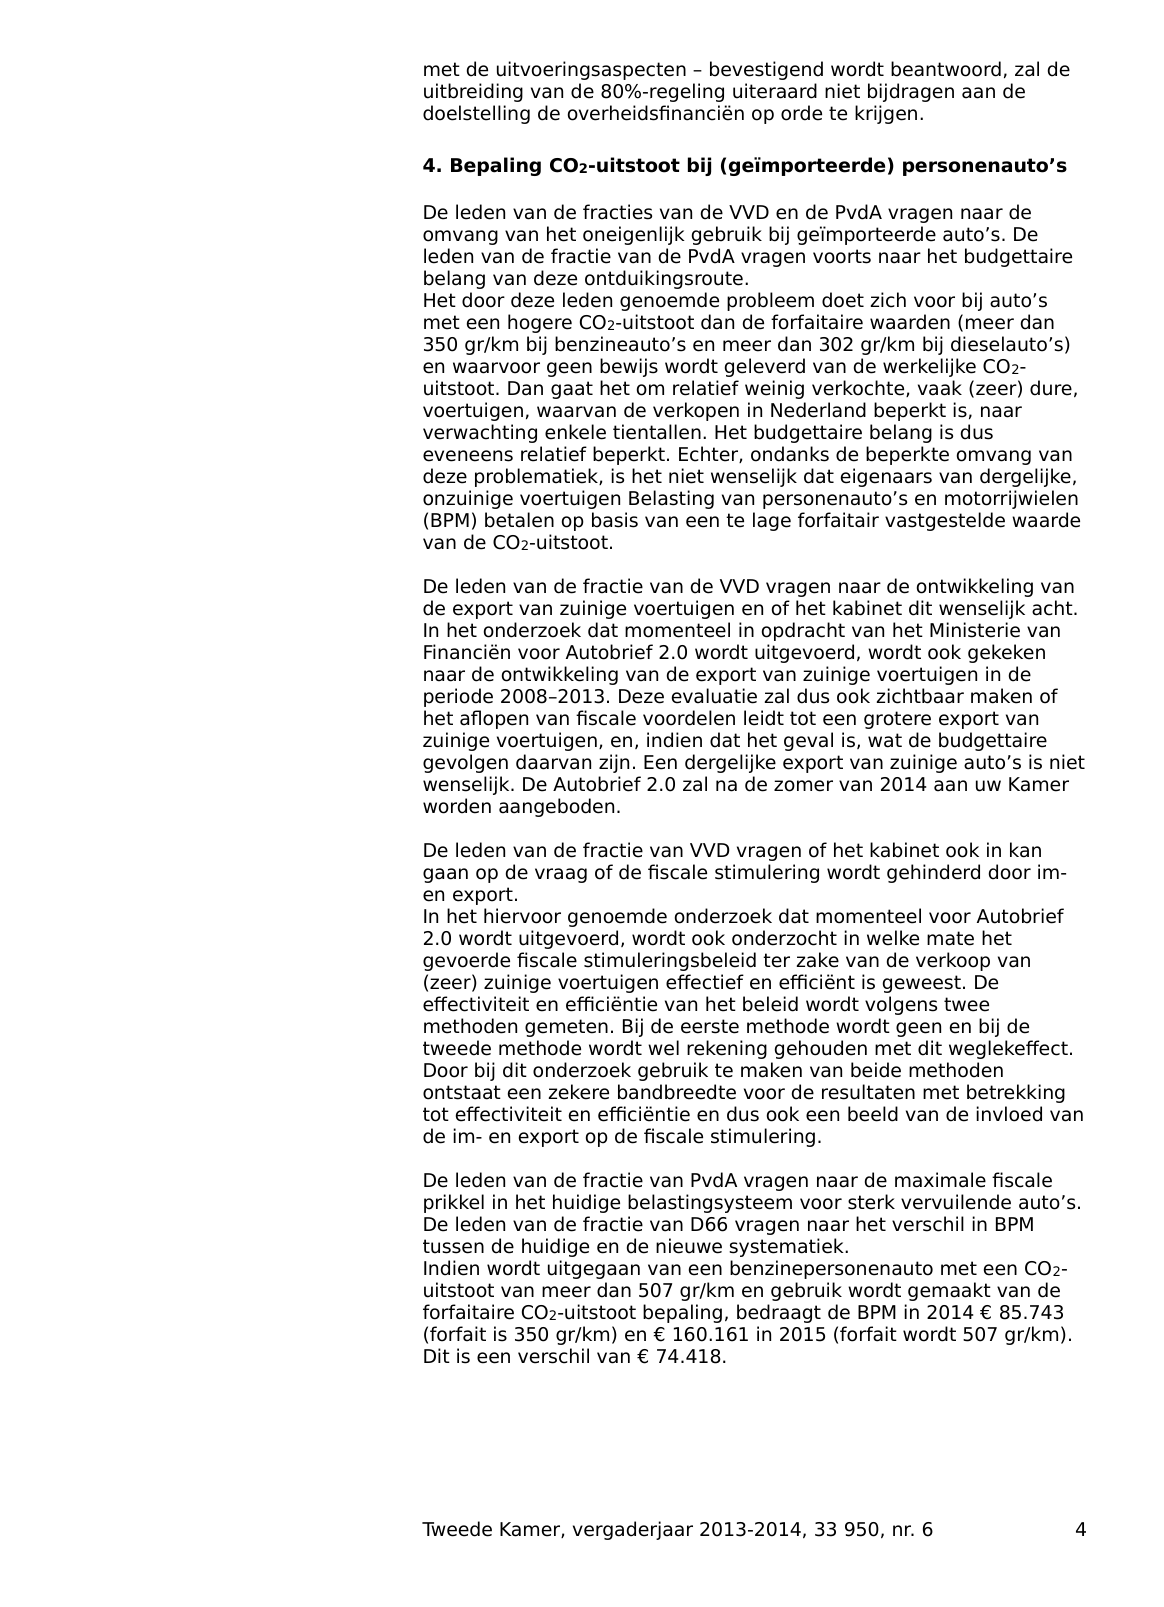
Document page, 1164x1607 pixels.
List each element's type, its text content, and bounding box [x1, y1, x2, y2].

text Het door deze leden genoemde probleem doet zich voor bij auto’s met een hogere CO2-uitstoot dan de forfaitaire waarden (meer dan 350 gr/km bij benzineauto’s en meer dan 302 gr/km bij dieselauto’s) en waarvoor geen bewijs wordt geleverd van de werkelijke CO2-uitstoot. Dan gaat het om relatief weinig verkochte, vaak (zeer) dure, voertuigen, waarvan de verkopen in Nederland beperkt is, naar verwachting enkele tientallen. Het budgettaire belang is dus eveneens relatief beperkt. Echter, ondanks de beperkte omvang van deze problematiek, is het niet wenselijk dat eigenaars van dergelijke, onzuinige voertuigen Belasting van personenauto’s en motorrijwielen (BPM) betalen op basis van een te lage forfaitair vastgestelde waarde van de CO2-uitstoot. [422, 290, 1087, 554]
text De leden van de fractie van PvdA vragen naar de maximale fiscale prikkel in het huidige belastingsysteem voor sterk vervuilende auto’s. De leden van de fractie van D66 vragen naar het verschil in BPM tussen de huidige en de nieuwe systematiek. [422, 1170, 1087, 1258]
text Indien wordt uitgegaan van een benzinepersonenauto met een CO2-uitstoot van meer dan 507 gr/km en gebruik wordt gemaakt van de forfaitaire CO2-uitstoot bepaling, bedraagt de BPM in 2014 € 85.743 (forfait is 350 gr/km) en € 160.161 in 2015 (forfait wordt 507 gr/km). Dit is een verschil van € 74.418. [422, 1258, 1087, 1367]
text met de uitvoeringsaspecten – bevestigend wordt beantwoord, zal de uitbreiding van de 80%-regeling uiteraard niet bijdragen aan de doelstelling de overheidsfinanciën op orde te krijgen. [422, 59, 1087, 125]
subtitle 4. Bepaling CO2-uitstoot bij (geïmporteerde) personenauto’s [422, 155, 1087, 177]
text De leden van de fractie van de VVD vragen naar de ontwikkeling van de export van zuinige voertuigen en of het kabinet dit wenselijk acht. [422, 576, 1087, 620]
text De leden van de fracties van de VVD en de PvdA vragen naar de omvang van het oneigenlijk gebruik bij geïmporteerde auto’s. De leden van de fractie van de PvdA vragen voorts naar het budgettaire belang van deze ontduikingsroute. [422, 202, 1087, 290]
text In het hiervoor genoemde onderzoek dat momenteel voor Autobrief 2.0 wordt uitgevoerd, wordt ook onderzocht in welke mate het gevoerde fiscale stimuleringsbeleid ter zake van de verkoop van (zeer) zuinige voertuigen effectief en efficiënt is geweest. De effectiviteit en efficiëntie van het beleid wordt volgens twee methoden gemeten. Bij de eerste methode wordt geen en bij de tweede methode wordt wel rekening gehouden met dit weglekeffect. Door bij dit onderzoek gebruik te maken van beide methoden ontstaat een zekere bandbreedte voor de resultaten met betrekking tot effectiviteit en efficiëntie en dus ook een beeld van de invloed van de im- en export op de fiscale stimulering. [422, 906, 1087, 1147]
text De leden van de fractie van VVD vragen of het kabinet ook in kan gaan op de vraag of de fiscale stimulering wordt gehinderd door im- en export. [422, 840, 1087, 906]
text In het onderzoek dat momenteel in opdracht van het Ministerie van Financiën voor Autobrief 2.0 wordt uitgevoerd, wordt ook gekeken naar de ontwikkeling van de export van zuinige voertuigen in de periode 2008–2013. Deze evaluatie zal dus ook zichtbaar maken of het aflopen van fiscale voordelen leidt tot een grotere export van zuinige voertuigen, en, indien dat het geval is, wat de budgettaire gevolgen daarvan zijn. Een dergelijke export van zuinige auto’s is niet wenselijk. De Autobrief 2.0 zal na de zomer van 2014 aan uw Kamer worden aangeboden. [422, 620, 1087, 818]
